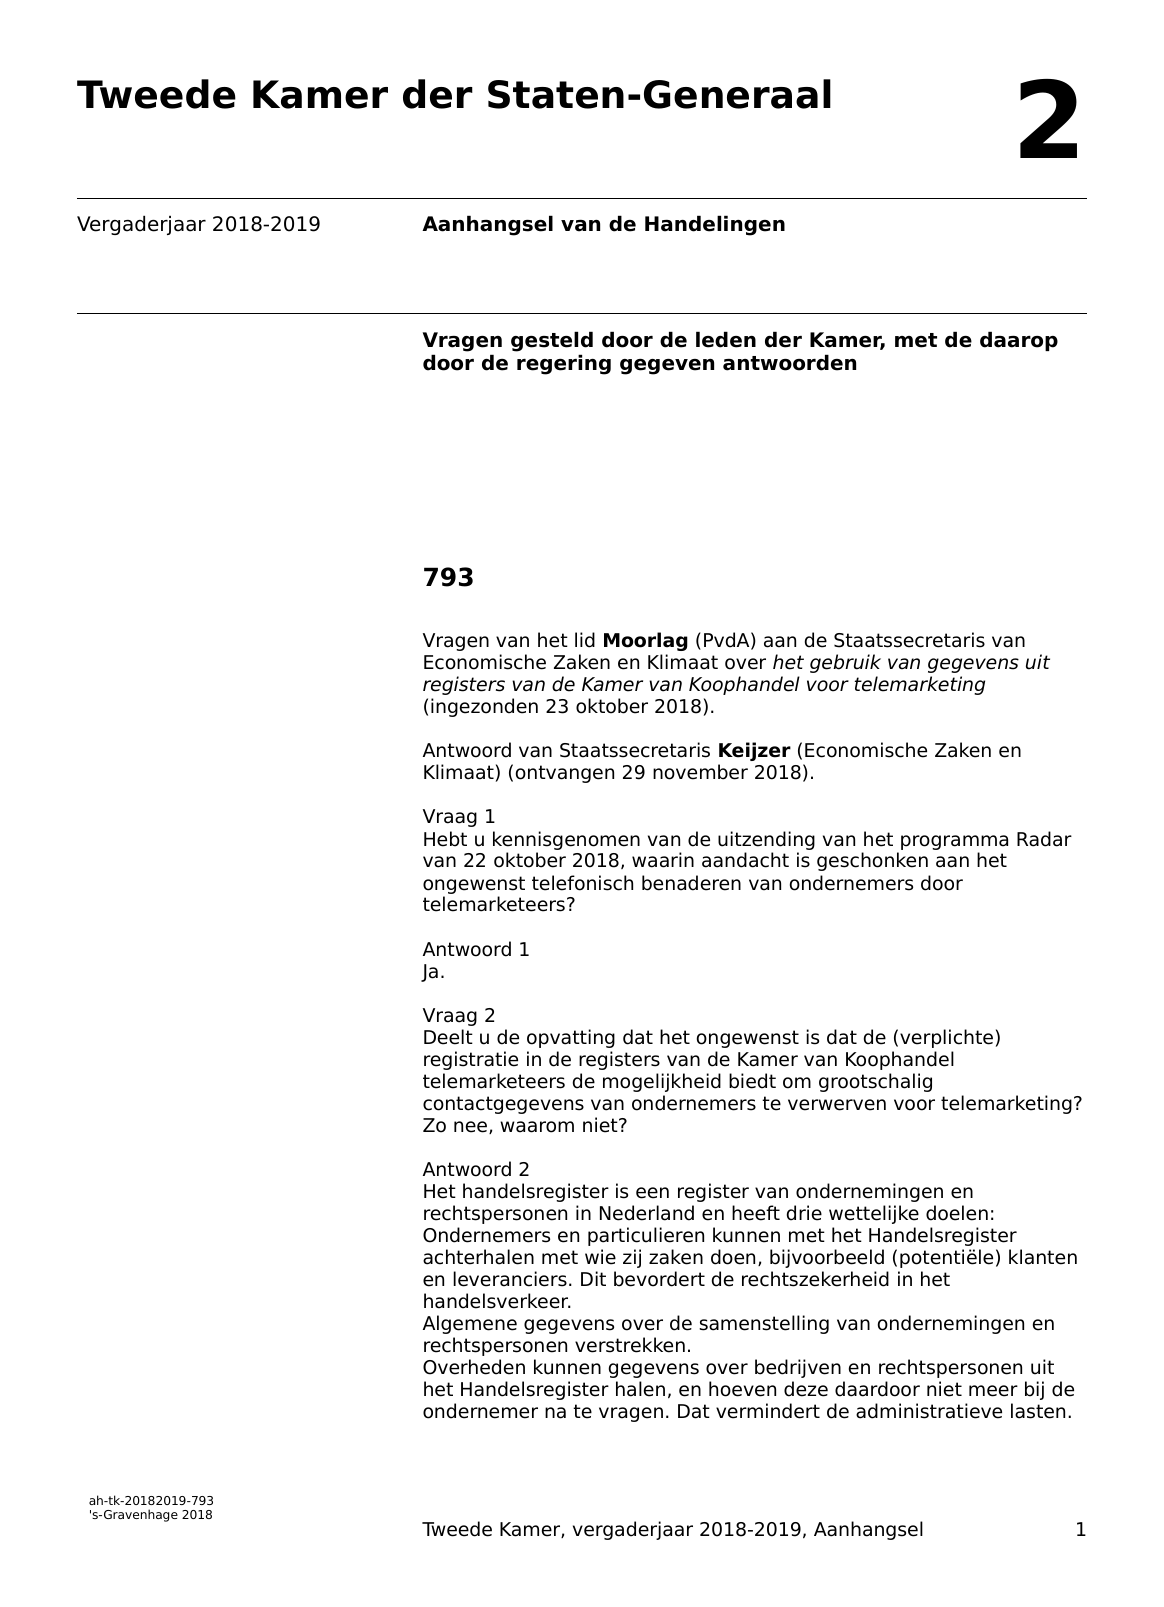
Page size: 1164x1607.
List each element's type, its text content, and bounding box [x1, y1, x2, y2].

text 's-Gravenhage 2018 [88, 1508, 323, 1522]
text Antwoord van Staatssecretaris Keijzer (Economische Zaken en Klimaat) (ontvangen 29 november 2018). [422, 740, 1087, 784]
text Deelt u de opvatting dat het ongewenst is dat de (verplichte) registratie in de registers van de Kamer van Koophandel telemarketeers de mogelijkheid biedt om grootschalig contactgegevens van ondernemers te verwerven voor telemarketing? Zo nee, waarom niet? [422, 1027, 1087, 1137]
text Hebt u kennisgenomen van de uitzending van het programma Radar van 22 oktober 2018, waarin aandacht is geschonken aan het ongewenst telefonisch benaderen van ondernemers door telemarketeers? [422, 828, 1087, 916]
text Ondernemers en particulieren kunnen met het Handelsregister achterhalen met wie zij zaken doen, bijvoorbeeld (potentiële) klanten en leveranciers. Dit bevordert de rechtszekerheid in het handelsverkeer. [422, 1225, 1087, 1313]
table_cell Vergaderjaar 2018-2019 [77, 199, 422, 313]
text Antwoord 1 [422, 938, 1087, 961]
text 793 [422, 563, 1087, 592]
text Vragen van het lid Moorlag (PvdA) aan de Staatssecretaris van Economische Zaken en Klimaat over het gebruik van gegevens uit registers van de Kamer van Koophandel voor telemarketing (ingezonden 23 oktober 2018). [422, 630, 1087, 718]
table_header Tweede Kamer der Staten-Generaal [77, 59, 886, 198]
text Vraag 1 [422, 806, 1087, 828]
text Overheden kunnen gegevens over bedrijven en rechtspersonen uit het Handelsregister halen, en hoeven deze daardoor niet meer bij de ondernemer na te vragen. Dat vermindert de administratieve lasten. [422, 1357, 1087, 1422]
table_cell Aanhangsel van de Handelingen [422, 199, 1087, 313]
text Het handelsregister is een register van ondernemingen en rechtspersonen in Nederland en heeft drie wettelijke doelen: [422, 1181, 1087, 1225]
table_cell [77, 314, 422, 375]
table_header 2 [886, 59, 1087, 198]
text Ja. [422, 961, 1087, 982]
text Antwoord 2 [422, 1159, 1087, 1181]
table_cell Vragen gesteld door de leden der Kamer, met de daarop door de regering gegeven antwoorden [422, 314, 1087, 375]
text ah-tk-20182019-793 [88, 1494, 323, 1508]
text Algemene gegevens over de samenstelling van ondernemingen en rechtspersonen verstrekken. [422, 1313, 1087, 1357]
text Vraag 2 [422, 1005, 1087, 1027]
